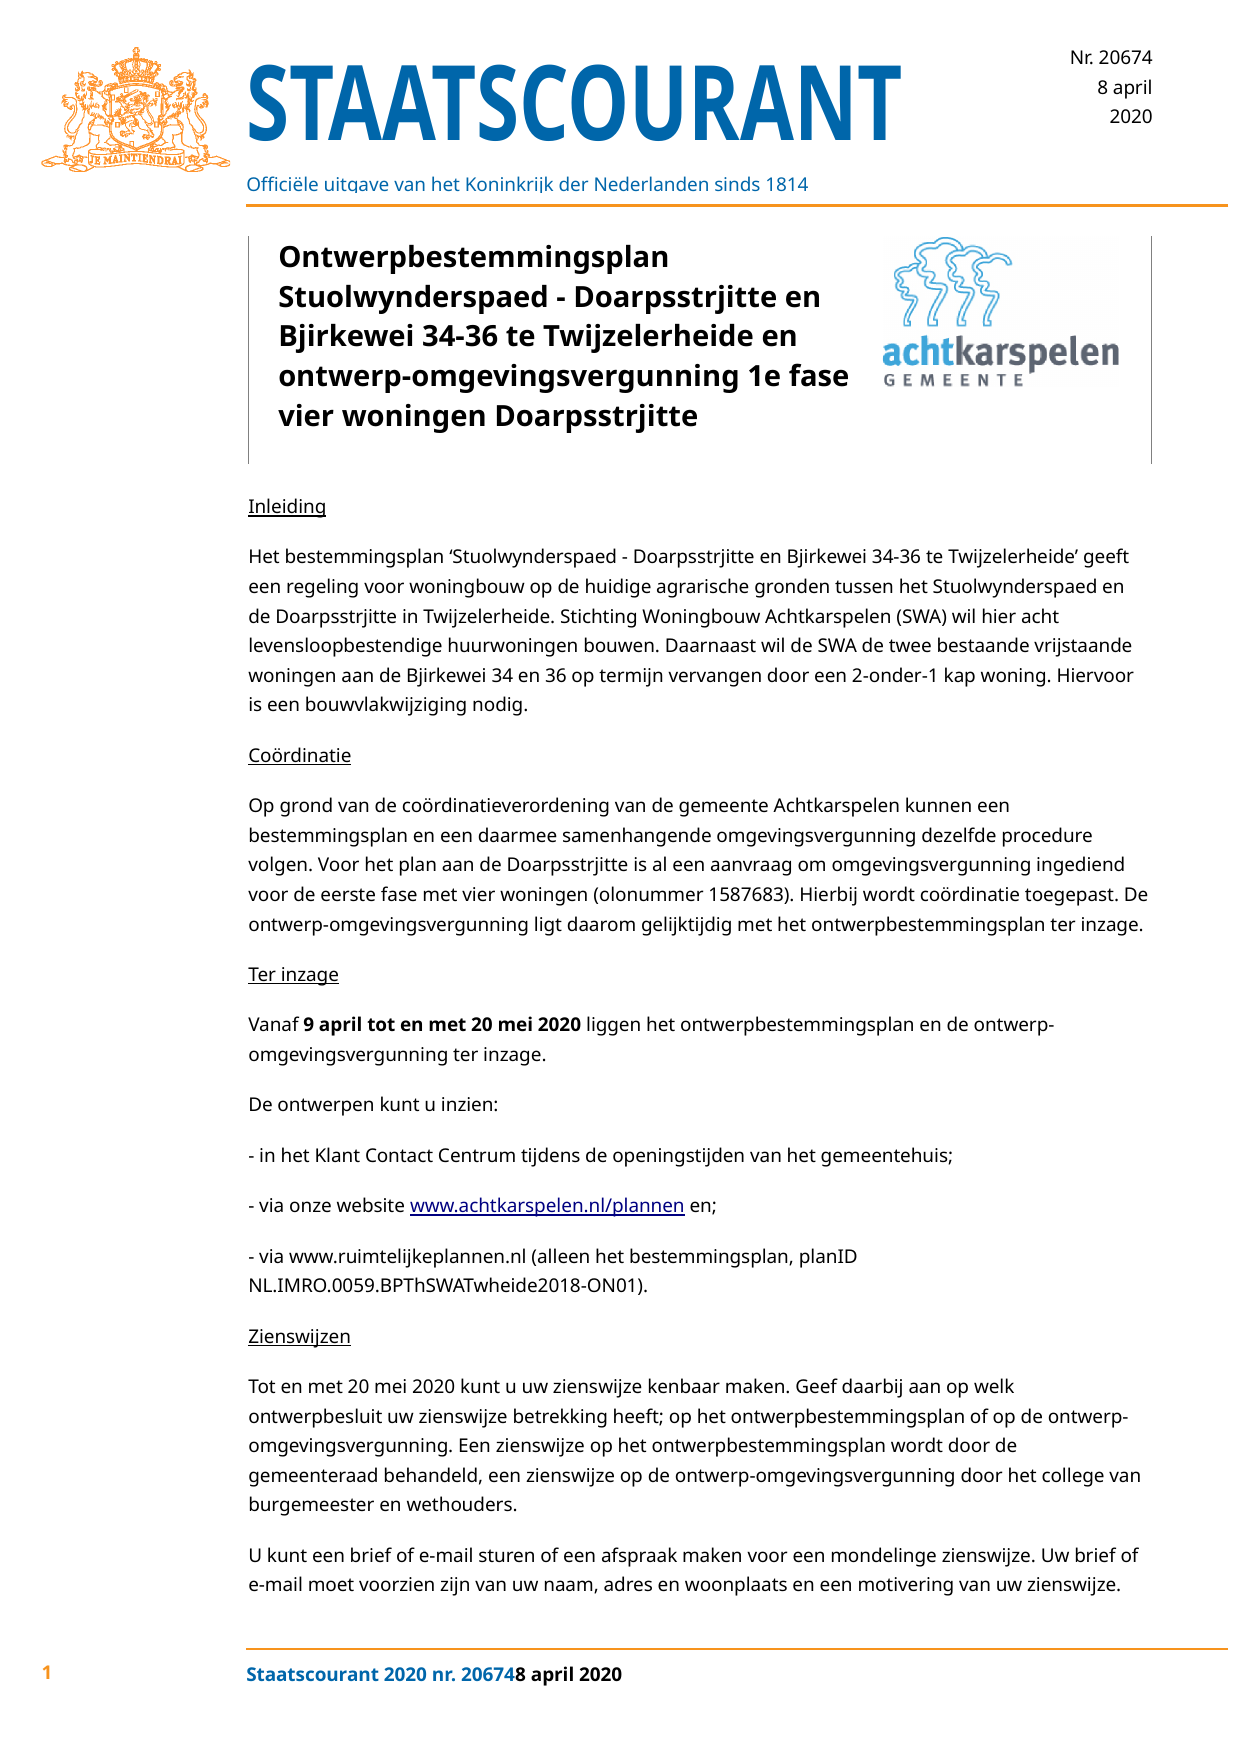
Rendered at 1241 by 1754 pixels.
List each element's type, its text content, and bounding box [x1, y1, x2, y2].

text De ontwerpen kunt u inzien: [248, 1092, 1152, 1117]
text Het bestemmingsplan ‘Stuolwynderspaed - Doarpsstrjitte en Bjirkewei 34-36 te Twijzelerheide’ geeft een regeling voor woningbouw op de huidige agrarische gronden tussen het Stuolwynderspaed en de Doarpsstrjitte in Twijzelerheide. Stichting Woningbouw Achtkarspelen (SWA) wil hier acht levensloopbestendige huurwoningen bouwen. Daarnaast wil de SWA de twee bestaande vrijstaande woningen aan de Bjirkewei 34 en 36 op termijn vervangen door een 2-onder-1 kap woning. Hiervoor is een bouwvlakwijziging nodig. [248, 544, 1152, 717]
text - via onze website www.achtkarspelen.nl/plannen en; [248, 1192, 1152, 1218]
text - in het Klant Contact Centrum tijdens de openingstijden van het gemeentehuis; [248, 1142, 1152, 1168]
text Ter inzage [248, 961, 1152, 987]
text Vanaf 9 april tot en met 20 mei 2020 liggen het ontwerpbestemmingsplan en de ontwerp-omgevingsvergunning ter inzage. [248, 1012, 1152, 1067]
table_header [850, 236, 1151, 464]
text Coördinatie [248, 742, 1152, 768]
text Inleiding [248, 493, 1152, 519]
text Tot en met 20 mei 2020 kunt u uw ziens­wijze kenbaar maken. Geef daarbij aan op welk ontwerpbesluit uw zienswijze betrekking heeft; op het ontwerpbestemmingsplan of op de ontwerp-omgevingsvergunning. Een zienswijze op het ontwerpbestemmingsplan wordt door de gemeenteraad behandeld, een zienswijze op de ontwerp-omgevingsvergunning door het college van burgemeester en wethouders. [248, 1373, 1152, 1517]
text - via www.ruimtelijkeplannen.nl (alleen het bestemmingsplan, planID NL.IMRO.0059.BPThSWATwheide2018-ON01). [248, 1243, 1152, 1298]
picture [882, 236, 1119, 387]
picture [41, 47, 231, 172]
table_header Ontwerpbestemmingsplan Stuolwynderspaed - Doarpsstrjitte en Bjirkewei 34-36 te Twijzelerheide en ontwerp-omgevingsvergunning 1e fase vier woningen Doarpsstrjitte [249, 236, 850, 464]
text Zienswijzen [248, 1323, 1152, 1349]
text Op grond van de coördinatieverordening van de gemeente Achtkarspelen kunnen een bestemmingsplan en een daarmee samenhangende omgevingsvergunning dezelfde procedure volgen. Voor het plan aan de Doarpsstrjitte is al een aanvraag om omgevingsvergunning ingediend voor de eerste fase met vier woningen (olonummer 1587683). Hierbij wordt coördinatie toegepast. De ontwerp-omgevingsvergunning ligt daarom gelijktijdig met het ontwerpbestemmingsplan ter inzage. [248, 792, 1152, 937]
text U kunt een brief of e-mail sturen of een afspraak maken voor een mondelinge zienswijze. Uw brief of e-mail moet voorzien zijn van uw naam, adres en woonplaats en een motivering van uw zienswijze. [248, 1542, 1152, 1597]
